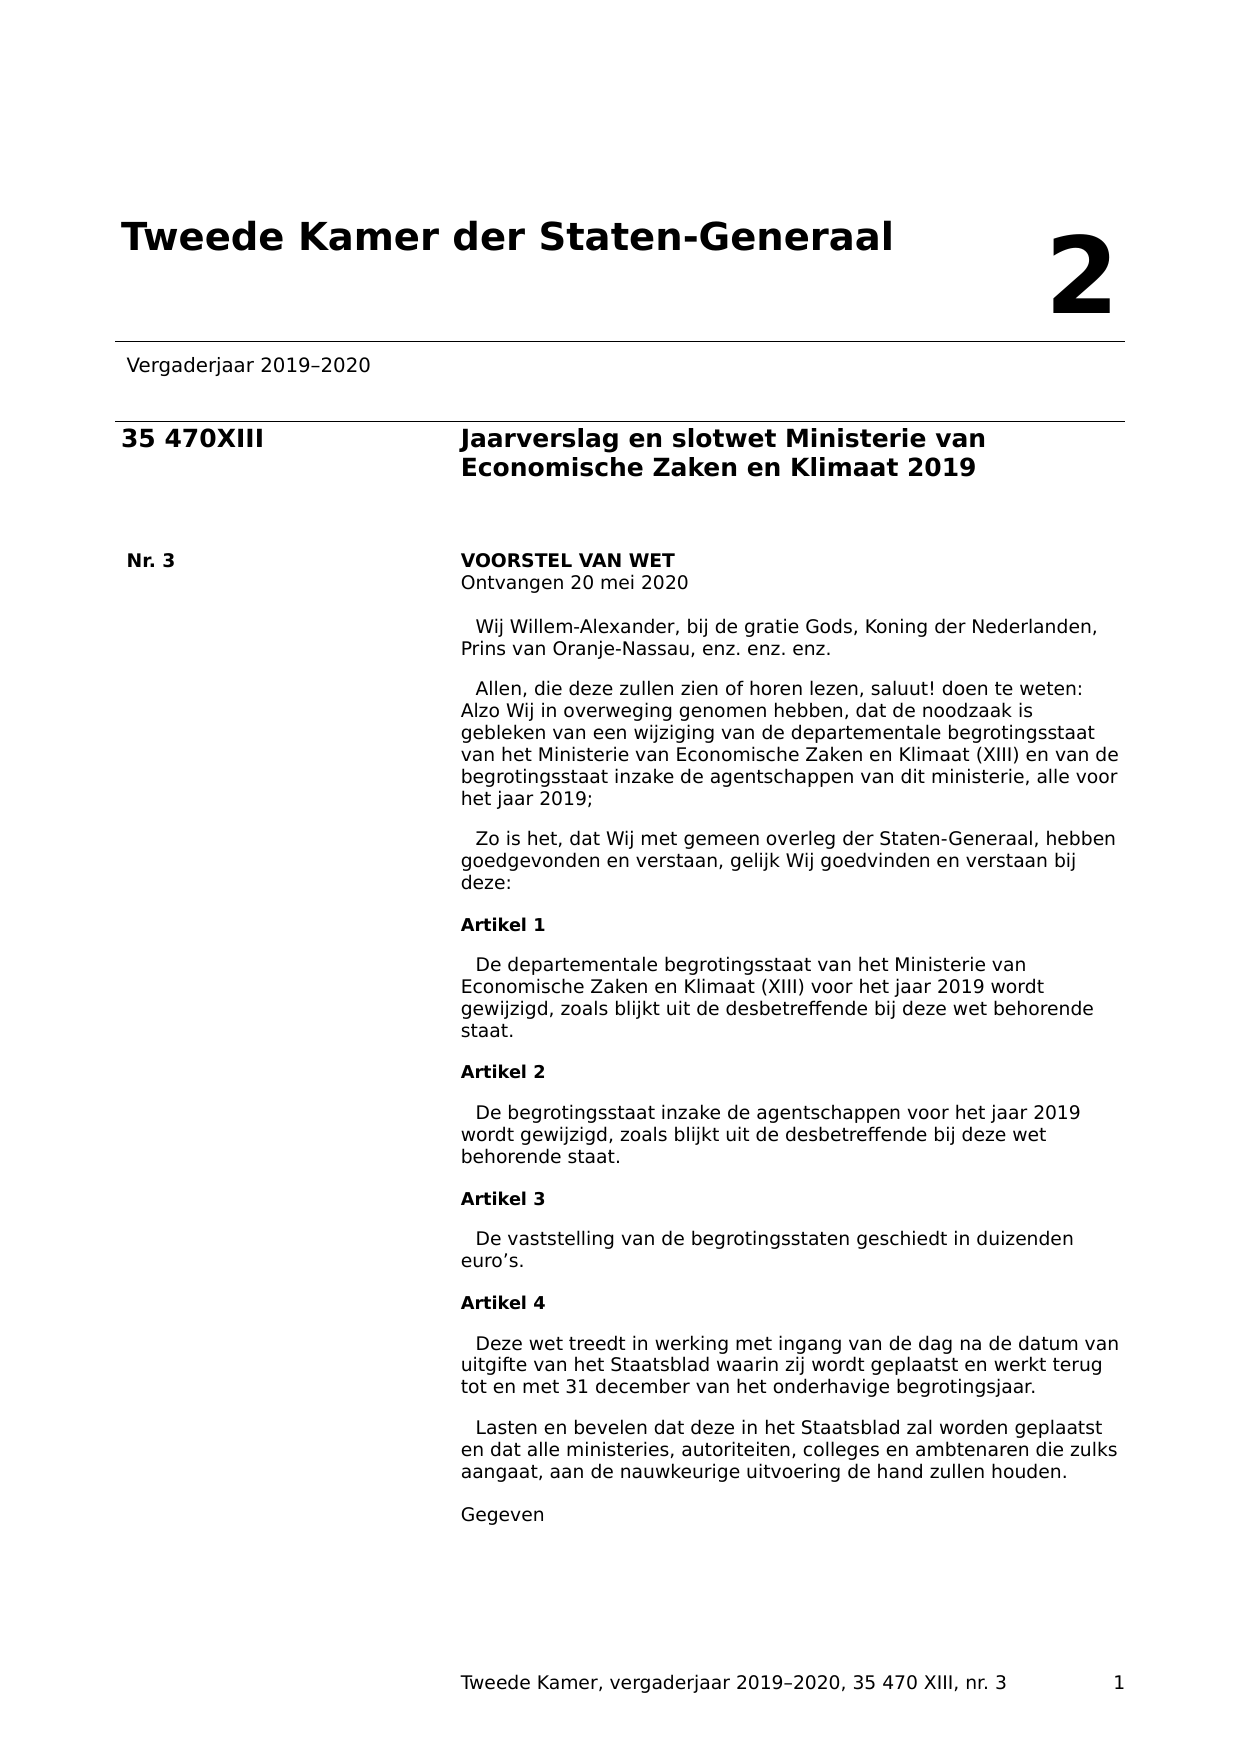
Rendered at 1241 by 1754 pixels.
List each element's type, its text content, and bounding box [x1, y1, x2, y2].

title Artikel 4 [461, 1291, 1125, 1314]
table_header 2 [1036, 213, 1125, 341]
table_cell Vergaderjaar 2019–2020 [115, 342, 1125, 377]
text Deze wet treedt in werking met ingang van de dag na de datum van uitgifte van het Staatsblad waarin zij wordt geplaatst en werkt terug tot en met 31 december van het onderhavige begrotingsjaar. [461, 1332, 1125, 1398]
text De departementale begrotingsstaat van het Ministerie van Economische Zaken en Klimaat (XIII) voor het jaar 2019 wordt gewijzigd, zoals blijkt uit de desbetreffende bij deze wet behorende staat. [461, 954, 1125, 1042]
table_header Voorstel van wet Ontvangen 20 mei 2020 [461, 550, 1125, 616]
table_header Jaarverslag en slotwet Ministerie van Economische Zaken en Klimaat 2019 [461, 422, 1125, 484]
title Artikel 3 [461, 1187, 1125, 1209]
text De begrotingsstaat inzake de agentschappen voor het jaar 2019 wordt gewijzigd, zoals blijkt uit de desbetreffende bij deze wet behorende staat. [461, 1102, 1125, 1168]
text Gegeven [461, 1504, 1125, 1526]
text Lasten en bevelen dat deze in het Staatsblad zal worden geplaatst en dat alle ministeries, autoriteiten, colleges en ambtenaren die zulks aangaat, aan de nauwkeurige uitvoering de hand zullen houden. [461, 1417, 1125, 1482]
title Artikel 1 [461, 913, 1125, 936]
text Wij Willem-Alexander, bij de gratie Gods, Koning der Nederlanden, Prins van Oranje-Nassau, enz. enz. enz. [461, 616, 1125, 659]
table_header 35 470XIII [115, 422, 461, 484]
title Artikel 2 [461, 1061, 1125, 1083]
table_header Nr. 3 [115, 550, 461, 616]
table_header Tweede Kamer der Staten-Generaal [115, 213, 1036, 341]
text De vaststelling van de begrotingsstaten geschiedt in duizenden euro’s. [461, 1228, 1125, 1272]
text Zo is het, dat Wij met gemeen overleg der Staten-Generaal, hebben goedgevonden en verstaan, gelijk Wij goedvinden en verstaan bij deze: [461, 828, 1125, 894]
text Allen, die deze zullen zien of horen lezen, saluut! doen te weten: Alzo Wij in overweging genomen hebben, dat de noodzaak is gebleken van een wijziging van de departementale begrotingsstaat van het Ministerie van Economische Zaken en Klimaat (XIII) en van de begrotingsstaat inzake de agentschappen van dit ministerie, alle voor het jaar 2019; [461, 678, 1125, 809]
